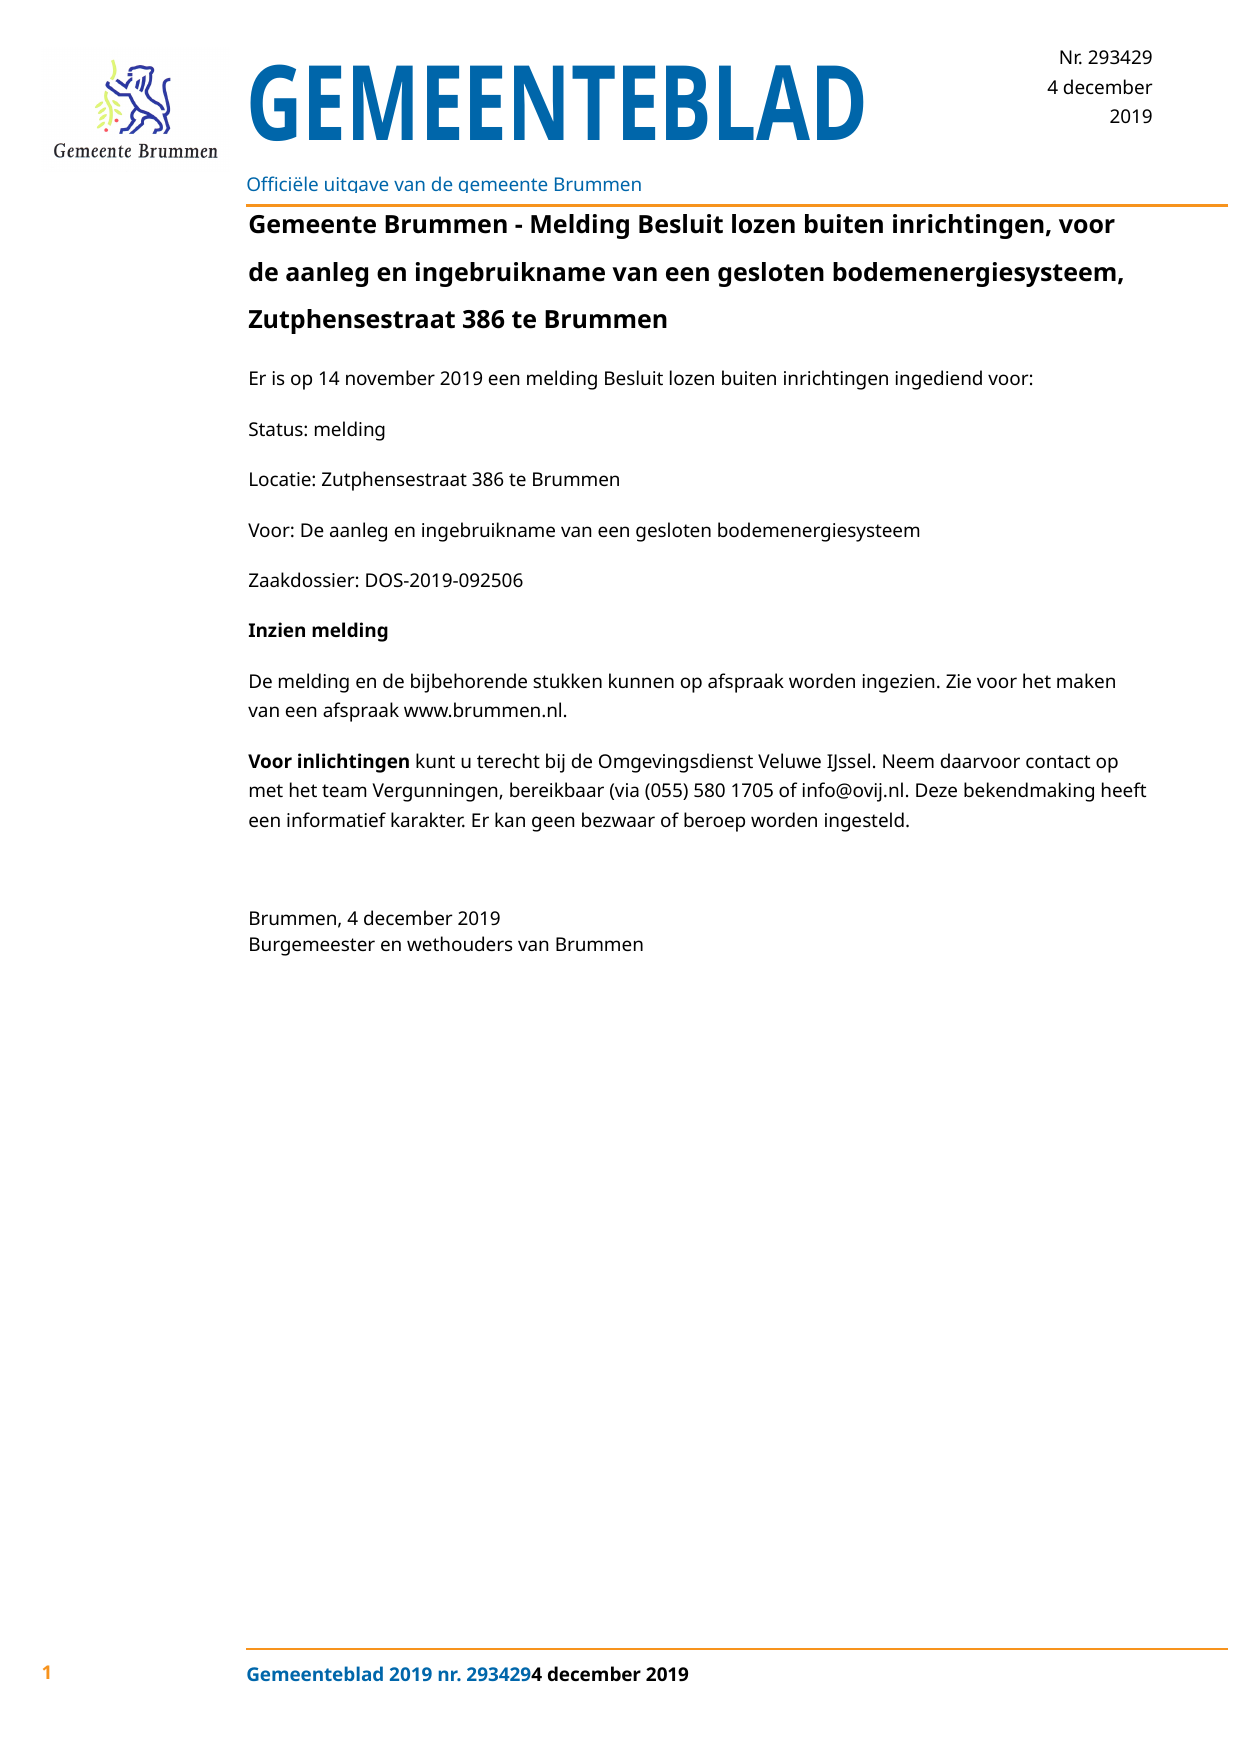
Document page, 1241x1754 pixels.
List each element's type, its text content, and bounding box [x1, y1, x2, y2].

picture [41, 47, 231, 172]
text Voor inlichtingen kunt u terecht bij de Omgevingsdienst Veluwe IJssel. Neem daarvoor contact op met het team Vergunningen, bereikbaar (via (055) 580 1705 of info@ovij.nl. Deze bekendmaking heeft een informatief karakter. Er kan geen bezwaar of beroep worden ingesteld. [248, 748, 1152, 833]
text Inzien melding [248, 618, 1152, 643]
text Status: melding [248, 416, 1152, 442]
text De melding en de bijbehorende stukken kunnen op afspraak worden ingezien. Zie voor het maken van een afspraak www.brummen.nl. [248, 668, 1152, 723]
text Gemeente Brummen - Melding Besluit lozen buiten inrichtingen, voor de aanleg en ingebruikname van een gesloten bodemenergiesysteem, Zutphensestraat 386 te Brummen [248, 207, 1152, 336]
text Voor: De aanleg en ingebruikname van een gesloten bodemenergiesysteem [248, 517, 1152, 542]
text Brummen, 4 december 2019 [248, 905, 1152, 931]
text Zaakdossier: DOS-2019-092506 [248, 567, 1152, 593]
text Burgemeester en wethouders van Brummen [248, 931, 1152, 957]
text Er is op 14 november 2019 een melding Besluit lozen buiten inrichtingen ingediend voor: [248, 366, 1152, 391]
text Locatie: Zutphensestraat 386 te Brummen [248, 466, 1152, 492]
